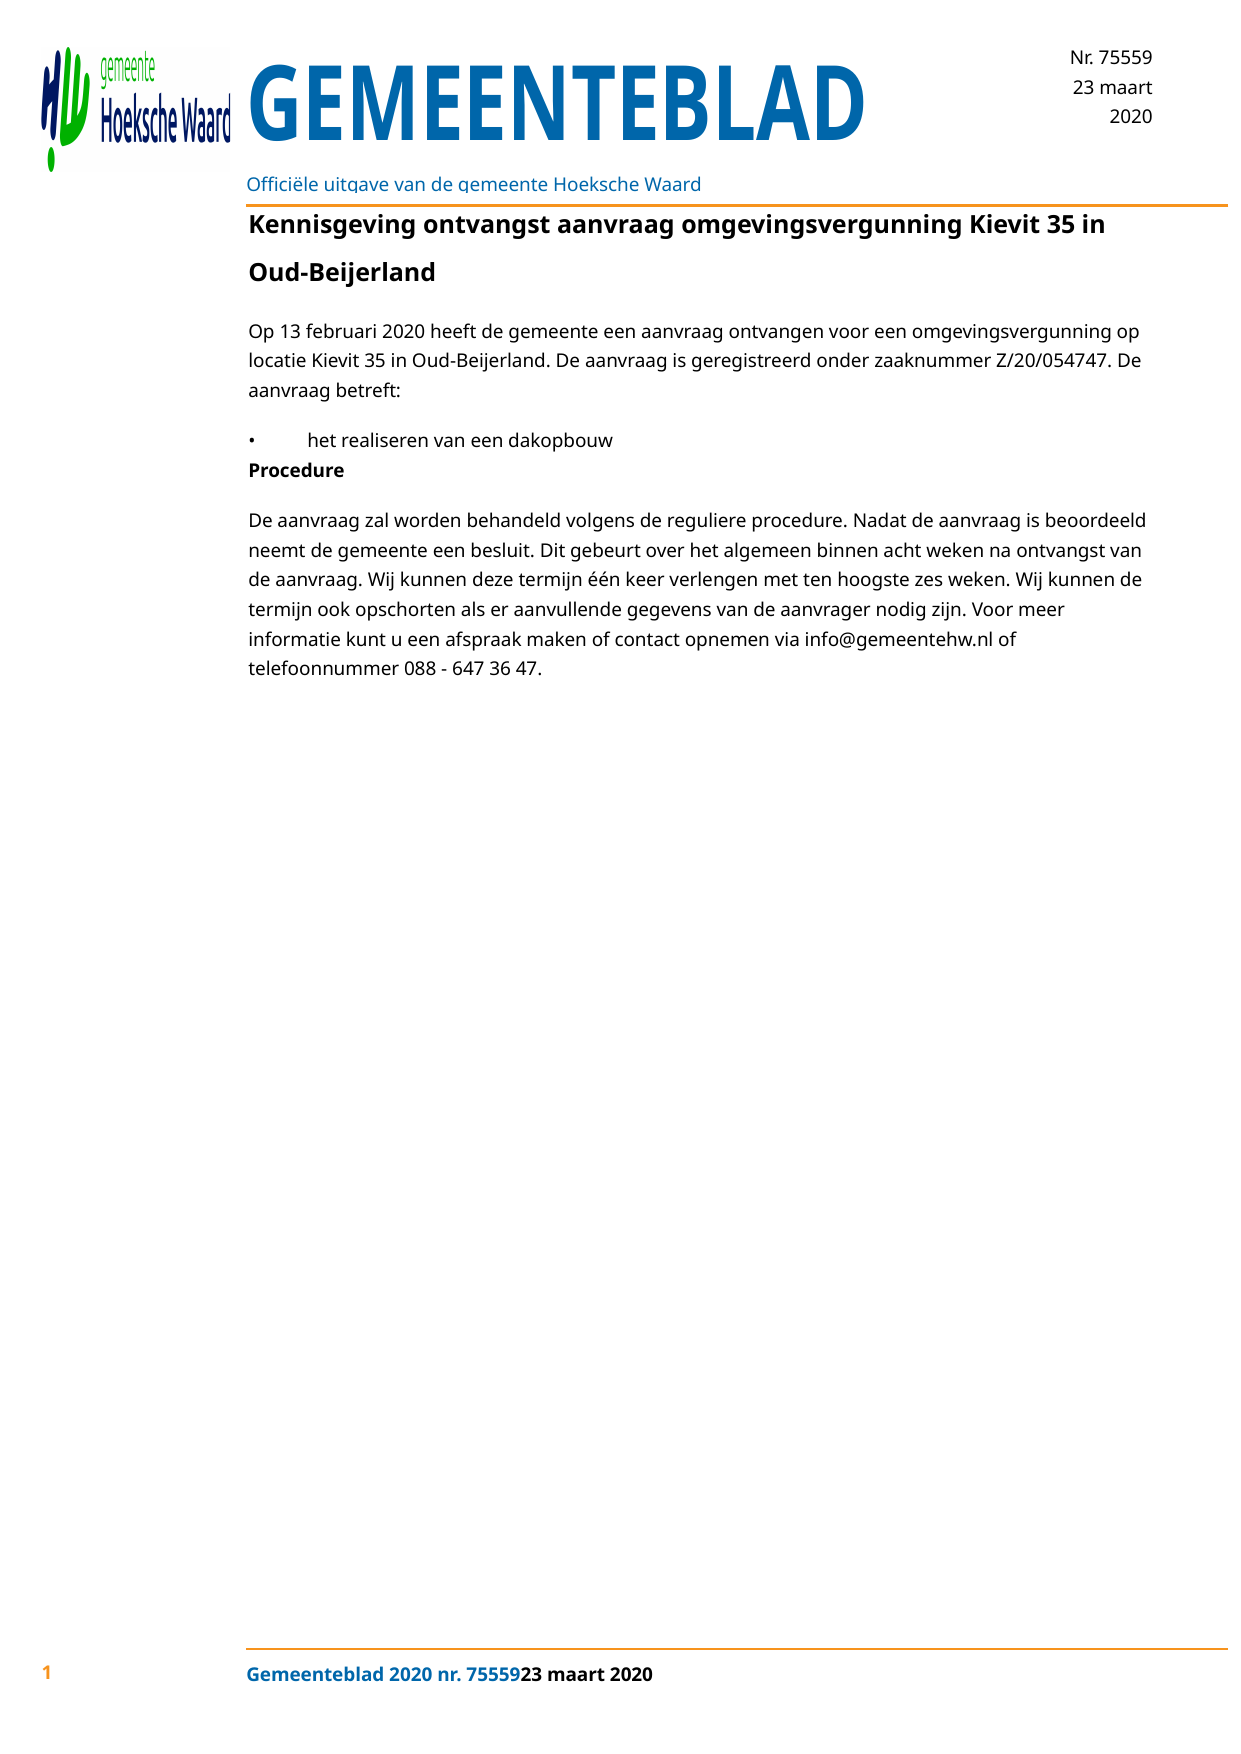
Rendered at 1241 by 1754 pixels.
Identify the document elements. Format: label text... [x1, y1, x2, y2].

text Kennisgeving ontvangst aanvraag omgevingsvergunning Kievit 35 in Oud-Beijerland [248, 207, 1152, 288]
picture [41, 47, 231, 172]
text Op 13 februari 2020 heeft de gemeente een aanvraag ontvangen voor een omgevingsvergunning op locatie Kievit 35 in Oud-Beijerland. De aanvraag is geregistreerd onder zaaknummer Z/20/054747. De aanvraag betreft: [248, 318, 1152, 403]
text De aanvraag zal worden behandeld volgens de reguliere procedure. Nadat de aanvraag is beoordeeld neemt de gemeente een besluit. Dit gebeurt over het algemeen binnen acht weken na ontvangst van de aanvraag. Wij kunnen deze termijn één keer verlengen met ten hoogste zes weken. Wij kunnen de termijn ook opschorten als er aanvullende gegevens van de aanvrager nodig zijn. Voor meer informatie kunt u een afspraak maken of contact opnemen via info@gemeentehw.nl of telefoonnummer 088 - 647 36 47. [248, 507, 1152, 681]
text Procedure [248, 457, 1152, 483]
list het realiseren van een dakopbouw [248, 427, 1152, 453]
